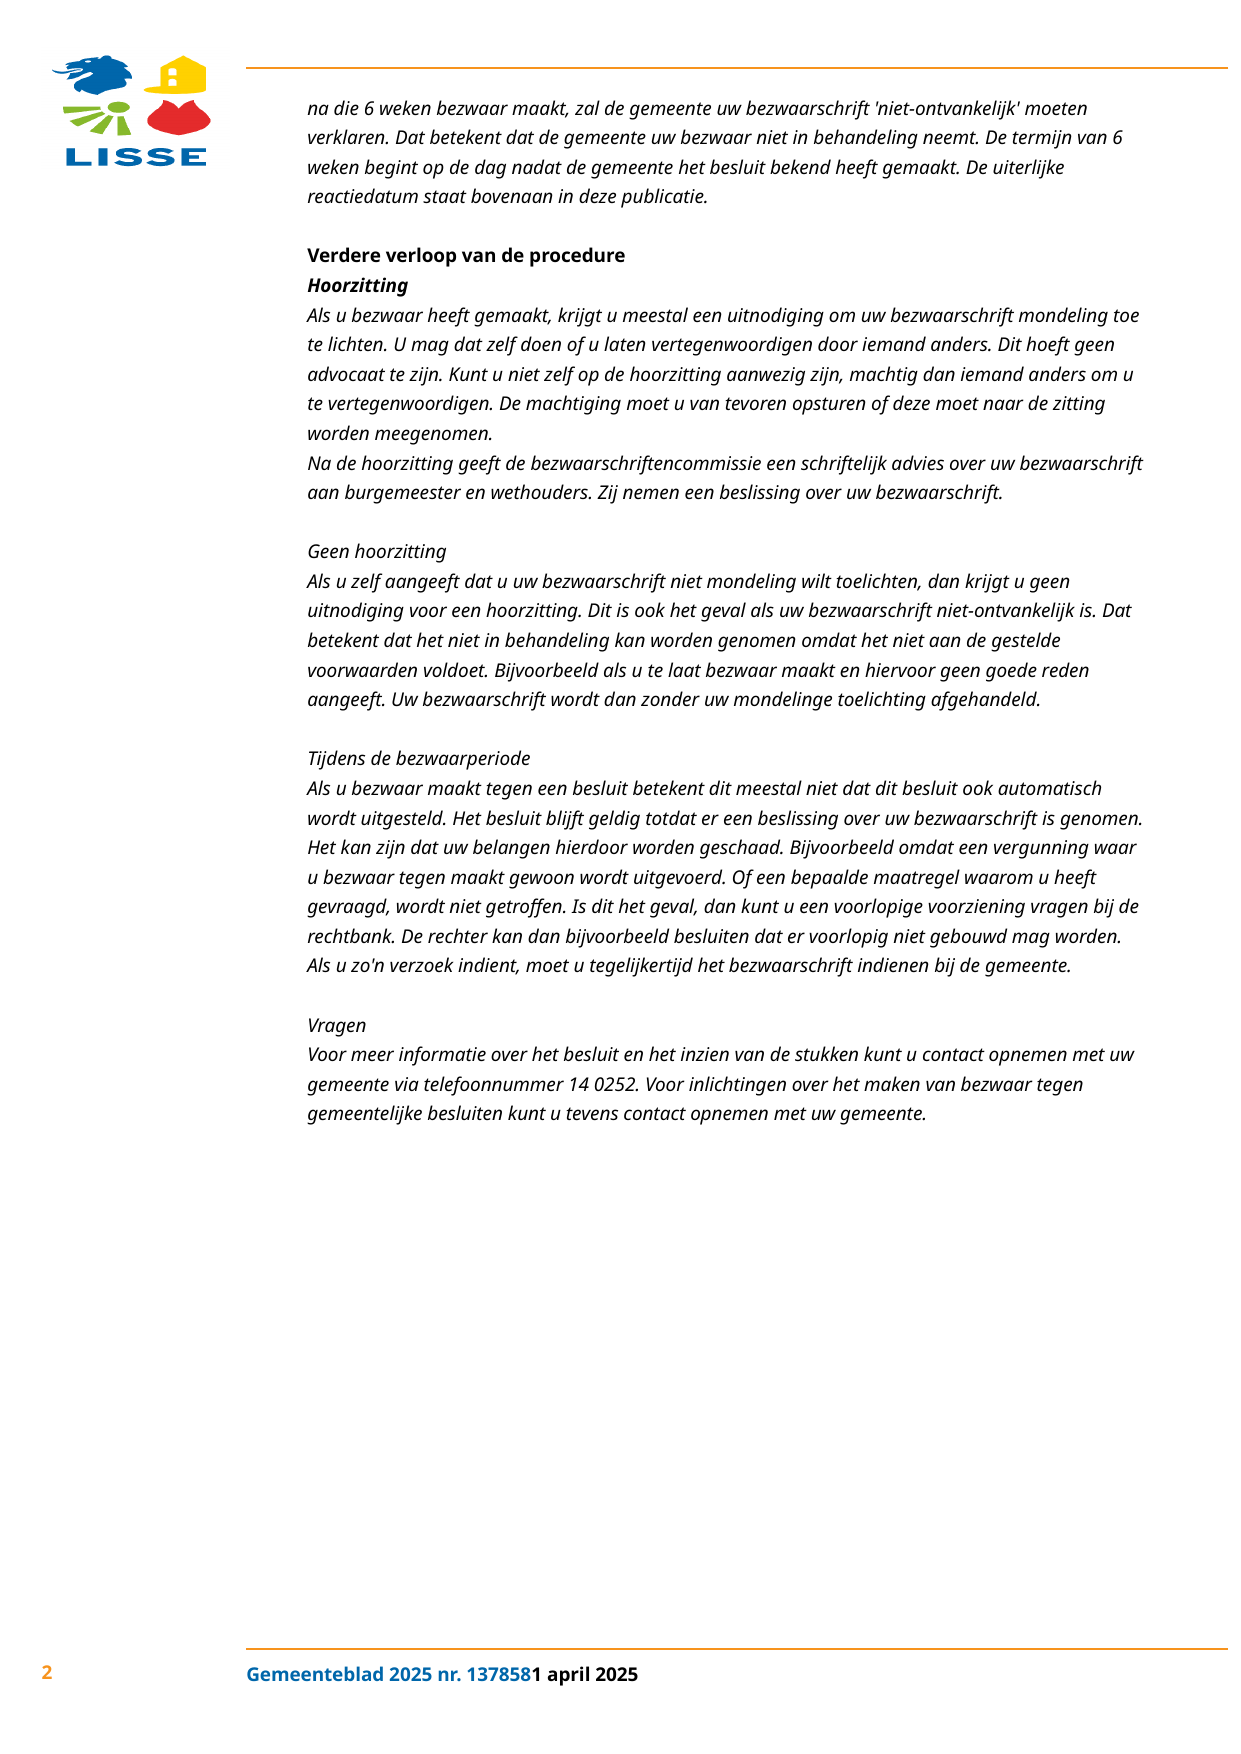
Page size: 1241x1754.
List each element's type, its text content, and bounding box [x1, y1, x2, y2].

list Voor meer informatie over het besluit en het inzien van de stukken kunt u contact opnemen met uw gemeente via telefoonnummer 14 0252. Voor inlichtingen over het maken van bezwaar tegen gemeentelijke besluiten kunt u tevens contact opnemen met uw gemeente. [248, 1041, 1152, 1126]
list na die 6 weken bezwaar maakt, zal de gemeente uw bezwaarschrift 'niet-ontvankelijk' moeten verklaren. Dat betekent dat de gemeente uw bezwaar niet in behandeling neemt. De termijn van 6 weken begint op de dag nadat de gemeente het besluit bekend heeft gemaakt. De uiterlijke reactiedatum staat bovenaan in deze publicatie. [248, 95, 1152, 209]
list Als u bezwaar heeft gemaakt, krijgt u meestal een uitnodiging om uw bezwaarschrift mondeling toe te lichten. U mag dat zelf doen of u laten vertegenwoordigen door iemand anders. Dit hoeft geen advocaat te zijn. Kunt u niet zelf op de hoorzitting aanwezig zijn, machtig dan iemand anders om u te vertegenwoordigen. De machtiging moet u van tevoren opsturen of deze moet naar de zitting worden meegenomen. [248, 302, 1152, 446]
list Geen hoorzitting [248, 538, 1152, 564]
list Als u zelf aangeeft dat u uw bezwaarschrift niet mondeling wilt toelichten, dan krijgt u geen uitnodiging voor een hoorzitting. Dit is ook het geval als uw bezwaarschrift niet-ontvankelijk is. Dat betekent dat het niet in behandeling kan worden genomen omdat het niet aan de gestelde voorwaarden voldoet. Bijvoorbeeld als u te laat bezwaar maakt en hiervoor geen goede reden aangeeft. Uw bezwaarschrift wordt dan zonder uw mondelinge toelichting afgehandeld. [248, 568, 1152, 712]
list Hoorzitting [248, 272, 1152, 298]
list Tijdens de bezwaarperiode [248, 746, 1152, 771]
list Vragen [248, 1012, 1152, 1038]
list Na de hoorzitting geeft de bezwaarschriftencommissie een schriftelijk advies over uw bezwaarschrift aan burgemeester en wethouders. Zij nemen een beslissing over uw bezwaarschrift. [248, 450, 1152, 505]
picture [41, 47, 231, 172]
list Verdere verloop van de procedure [248, 243, 1152, 268]
list Als u bezwaar maakt tegen een besluit betekent dit meestal niet dat dit besluit ook automatisch wordt uitgesteld. Het besluit blijft geldig totdat er een beslissing over uw bezwaarschrift is genomen. Het kan zijn dat uw belangen hierdoor worden geschaad. Bijvoorbeeld omdat een vergunning waar u bezwaar tegen maakt gewoon wordt uitgevoerd. Of een bepaalde maatregel waarom u heeft gevraagd, wordt niet getroffen. Is dit het geval, dan kunt u een voorlopige voorziening vragen bij de rechtbank. De rechter kan dan bijvoorbeeld besluiten dat er voorlopig niet gebouwd mag worden. Als u zo'n verzoek indient, moet u tegelijkertijd het bezwaarschrift indienen bij de gemeente. [248, 775, 1152, 978]
